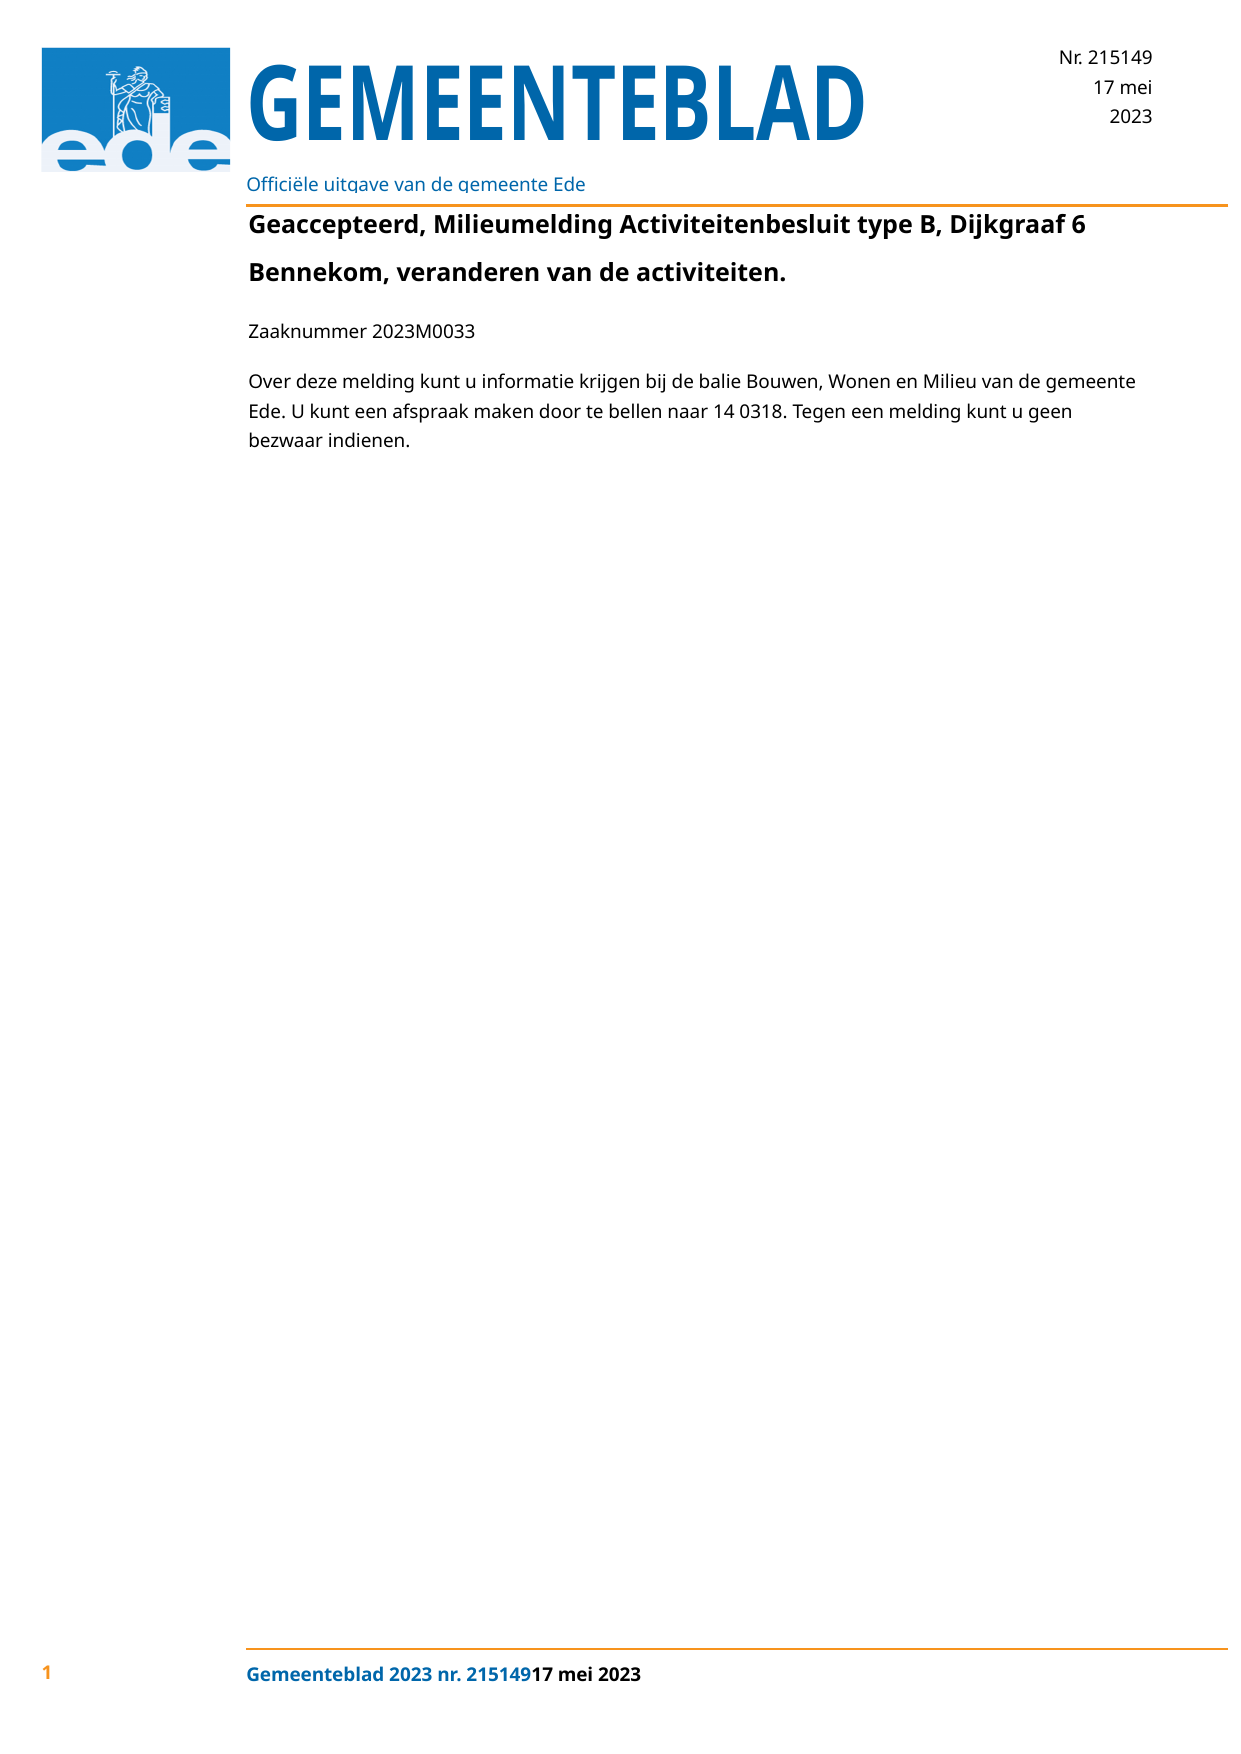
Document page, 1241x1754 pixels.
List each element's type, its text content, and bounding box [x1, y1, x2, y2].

picture [41, 47, 231, 172]
text Over deze melding kunt u informatie krijgen bij de balie Bouwen, Wonen en Milieu van de gemeente Ede. U kunt een afspraak maken door te bellen naar 14 0318. Tegen een melding kunt u geen bezwaar indienen. [248, 368, 1152, 453]
text Zaaknummer 2023M0033 [248, 318, 1152, 344]
text Geaccepteerd, Milieumelding Activiteitenbesluit type B, Dijkgraaf 6 Bennekom, veranderen van de activiteiten. [248, 207, 1152, 288]
